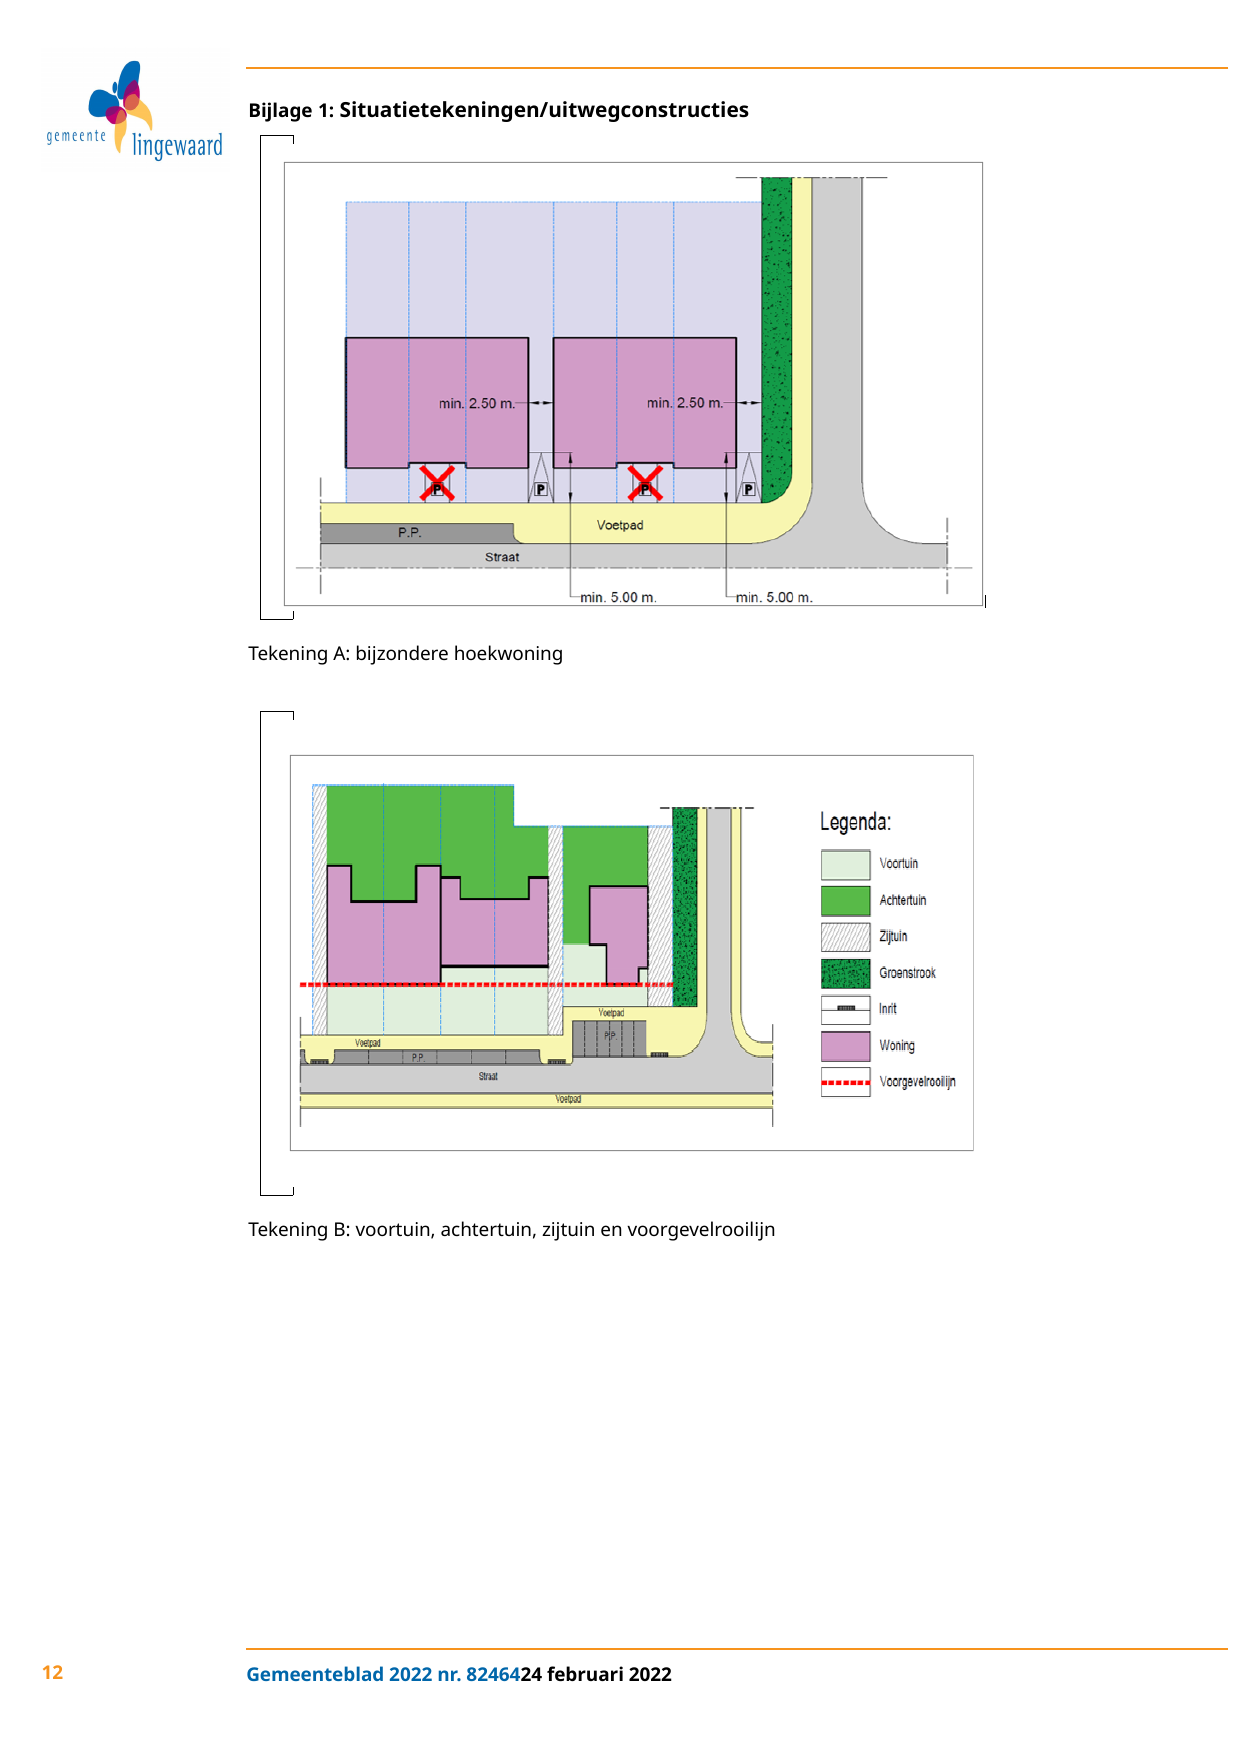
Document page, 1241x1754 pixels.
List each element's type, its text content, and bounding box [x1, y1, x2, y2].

picture [268, 720, 1008, 1187]
text Tekening B: voortuin, achtertuin, zijtuin en voorgevelrooilijn [248, 1217, 1152, 1242]
text Tekening A: bijzondere hoekwoning [248, 640, 1152, 666]
picture [41, 47, 231, 172]
picture [268, 144, 1008, 611]
text Bijlage 1: Situatietekeningen/uitwegconstructies [248, 95, 1152, 123]
